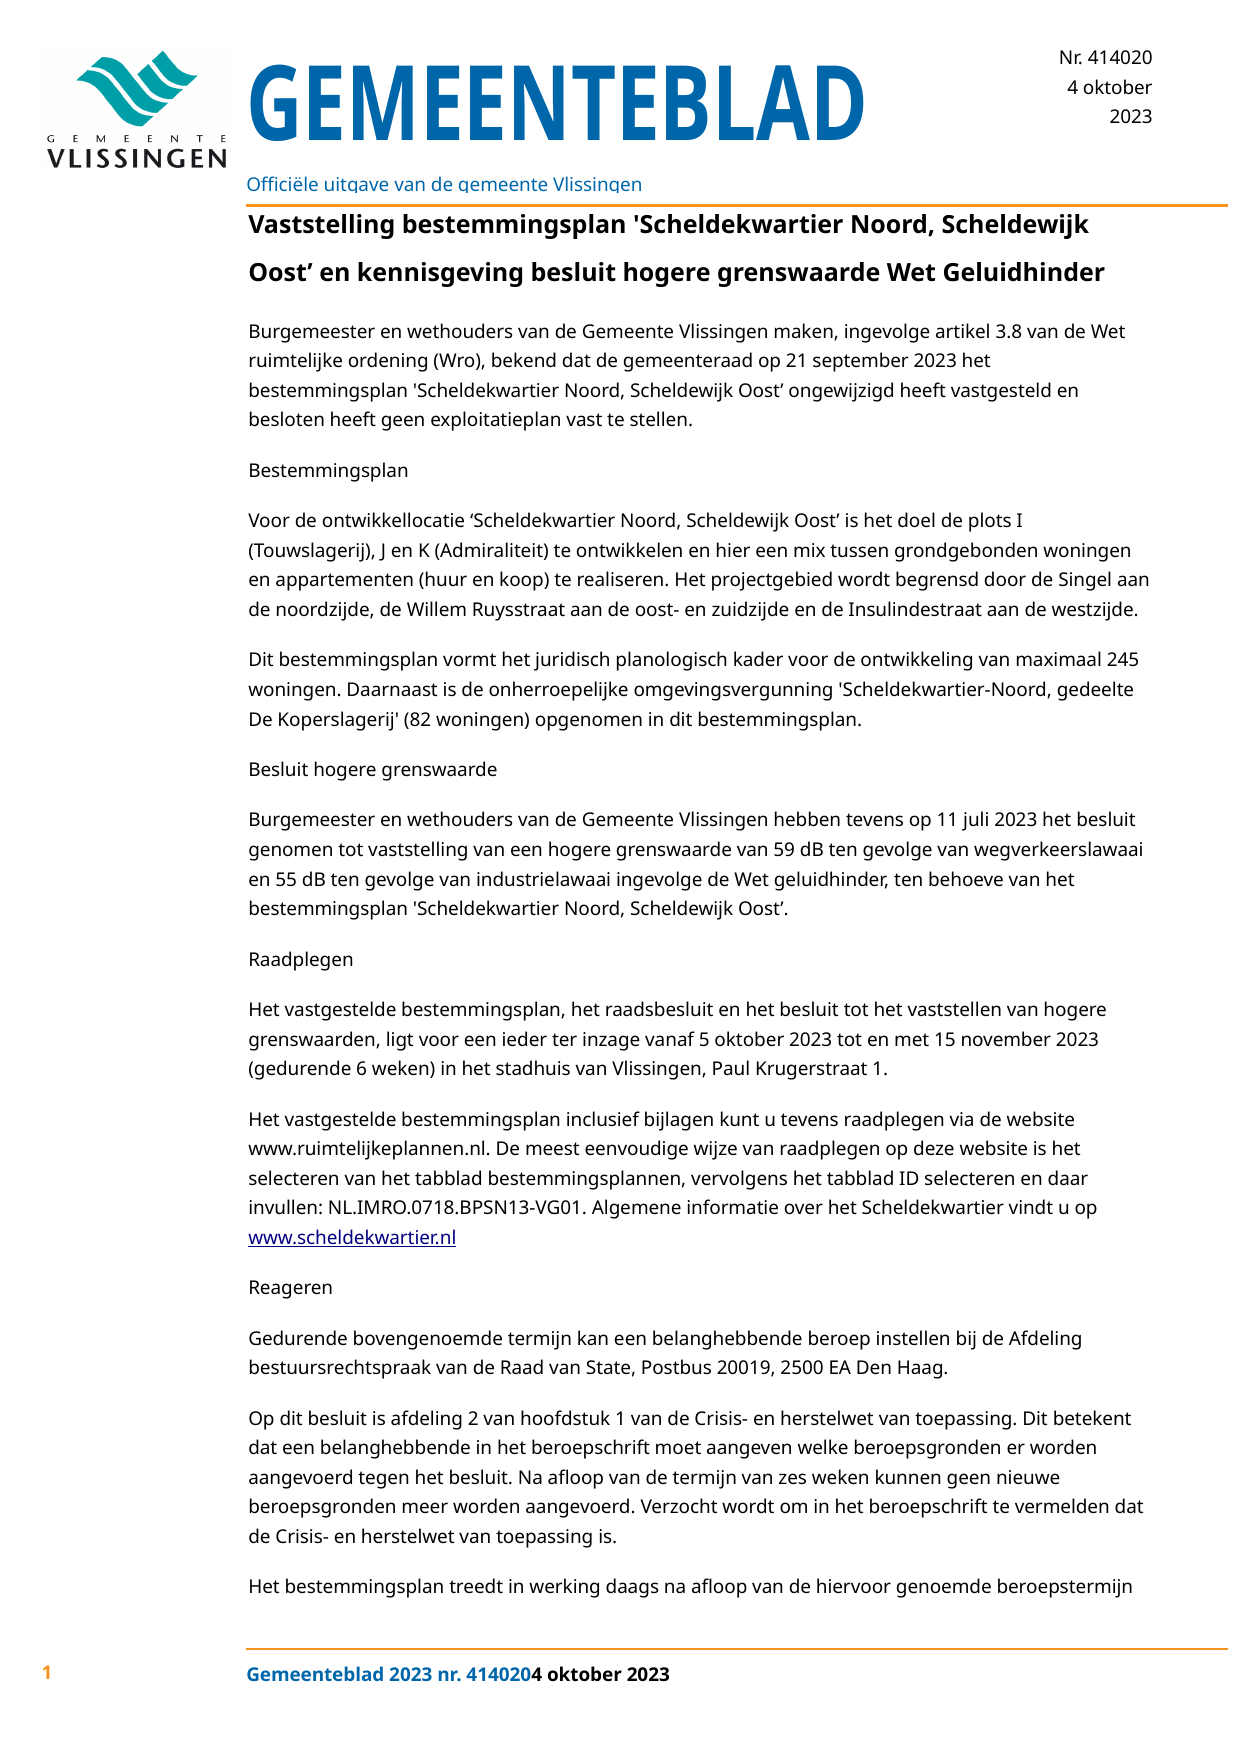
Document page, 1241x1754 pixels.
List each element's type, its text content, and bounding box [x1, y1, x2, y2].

text Op dit besluit is afdeling 2 van hoofdstuk 1 van de Crisis- en herstelwet van toepassing. Dit betekent dat een belanghebbende in het beroepschrift moet aangeven welke beroepsgronden er worden aangevoerd tegen het besluit. Na afloop van de termijn van zes weken kunnen geen nieuwe beroepsgronden meer worden aangevoerd. Verzocht wordt om in het beroepschrift te vermelden dat de Crisis- en herstelwet van toepassing is. [248, 1405, 1152, 1549]
text Besluit hogere grenswaarde [248, 756, 1152, 782]
text Burgemeester en wethouders van de Gemeente Vlissingen maken, ingevolge artikel 3.8 van de Wet ruimtelijke ordening (Wro), bekend dat de gemeenteraad op 21 september 2023 het bestemmingsplan 'Scheldekwartier Noord, Scheldewijk Oost’ ongewijzigd heeft vastgesteld en besloten heeft geen exploitatieplan vast te stellen. [248, 318, 1152, 432]
text Bestemmingsplan [248, 457, 1152, 483]
text Burgemeester en wethouders van de Gemeente Vlissingen hebben tevens op 11 juli 2023 het besluit genomen tot vaststelling van een hogere grenswaarde van 59 dB ten gevolge van wegverkeerslawaai en 55 dB ten gevolge van industrielawaai ingevolge de Wet geluidhinder, ten behoeve van het bestemmingsplan 'Scheldekwartier Noord, Scheldewijk Oost’. [248, 807, 1152, 921]
text Het vastgestelde bestemmingsplan, het raadsbesluit en het besluit tot het vaststellen van hogere grenswaarden, ligt voor een ieder ter inzage vanaf 5 oktober 2023 tot en met 15 november 2023 (gedurende 6 weken) in het stadhuis van Vlissingen, Paul Krugerstraat 1. [248, 996, 1152, 1081]
text Gedurende bovengenoemde termijn kan een belanghebbende beroep instellen bij de Afdeling bestuursrechtspraak van de Raad van State, Postbus 20019, 2500 EA Den Haag. [248, 1325, 1152, 1380]
text Reageren [248, 1274, 1152, 1300]
text Het bestemmingsplan treedt in werking daags na afloop van de hiervoor genoemde beroepstermijn [248, 1574, 1152, 1599]
text Voor de ontwikkellocatie ‘Scheldekwartier Noord, Scheldewijk Oost’ is het doel de plots I (Touwslagerij), J en K (Admiraliteit) te ontwikkelen en hier een mix tussen grondgebonden woningen en appartementen (huur en koop) te realiseren. Het projectgebied wordt begrensd door de Singel aan de noordzijde, de Willem Ruysstraat aan de oost- en zuidzijde en de Insulindestraat aan de westzijde. [248, 507, 1152, 622]
text Het vastgestelde bestemmingsplan inclusief bijlagen kunt u tevens raadplegen via de website www.ruimtelijkeplannen.nl. De meest eenvoudige wijze van raadplegen op deze website is het selecteren van het tabblad bestemmingsplannen, vervolgens het tabblad ID selecteren en daar invullen: NL.IMRO.0718.BPSN13-VG01. Algemene informatie over het Scheldekwartier vindt u op www.scheldekwartier.nl [248, 1106, 1152, 1250]
text Dit bestemmingsplan vormt het juridisch planologisch kader voor de ontwikkeling van maximaal 245 woningen. Daarnaast is de onherroepelijke omgevingsvergunning 'Scheldekwartier-Noord, gedeelte De Koperslagerij' (82 woningen) opgenomen in dit bestemmingsplan. [248, 647, 1152, 732]
text Raadplegen [248, 946, 1152, 972]
picture [41, 47, 231, 172]
text Vaststelling bestemmingsplan 'Scheldekwartier Noord, Scheldewijk Oost’ en kennisgeving besluit hogere grenswaarde Wet Geluidhinder [248, 207, 1152, 288]
